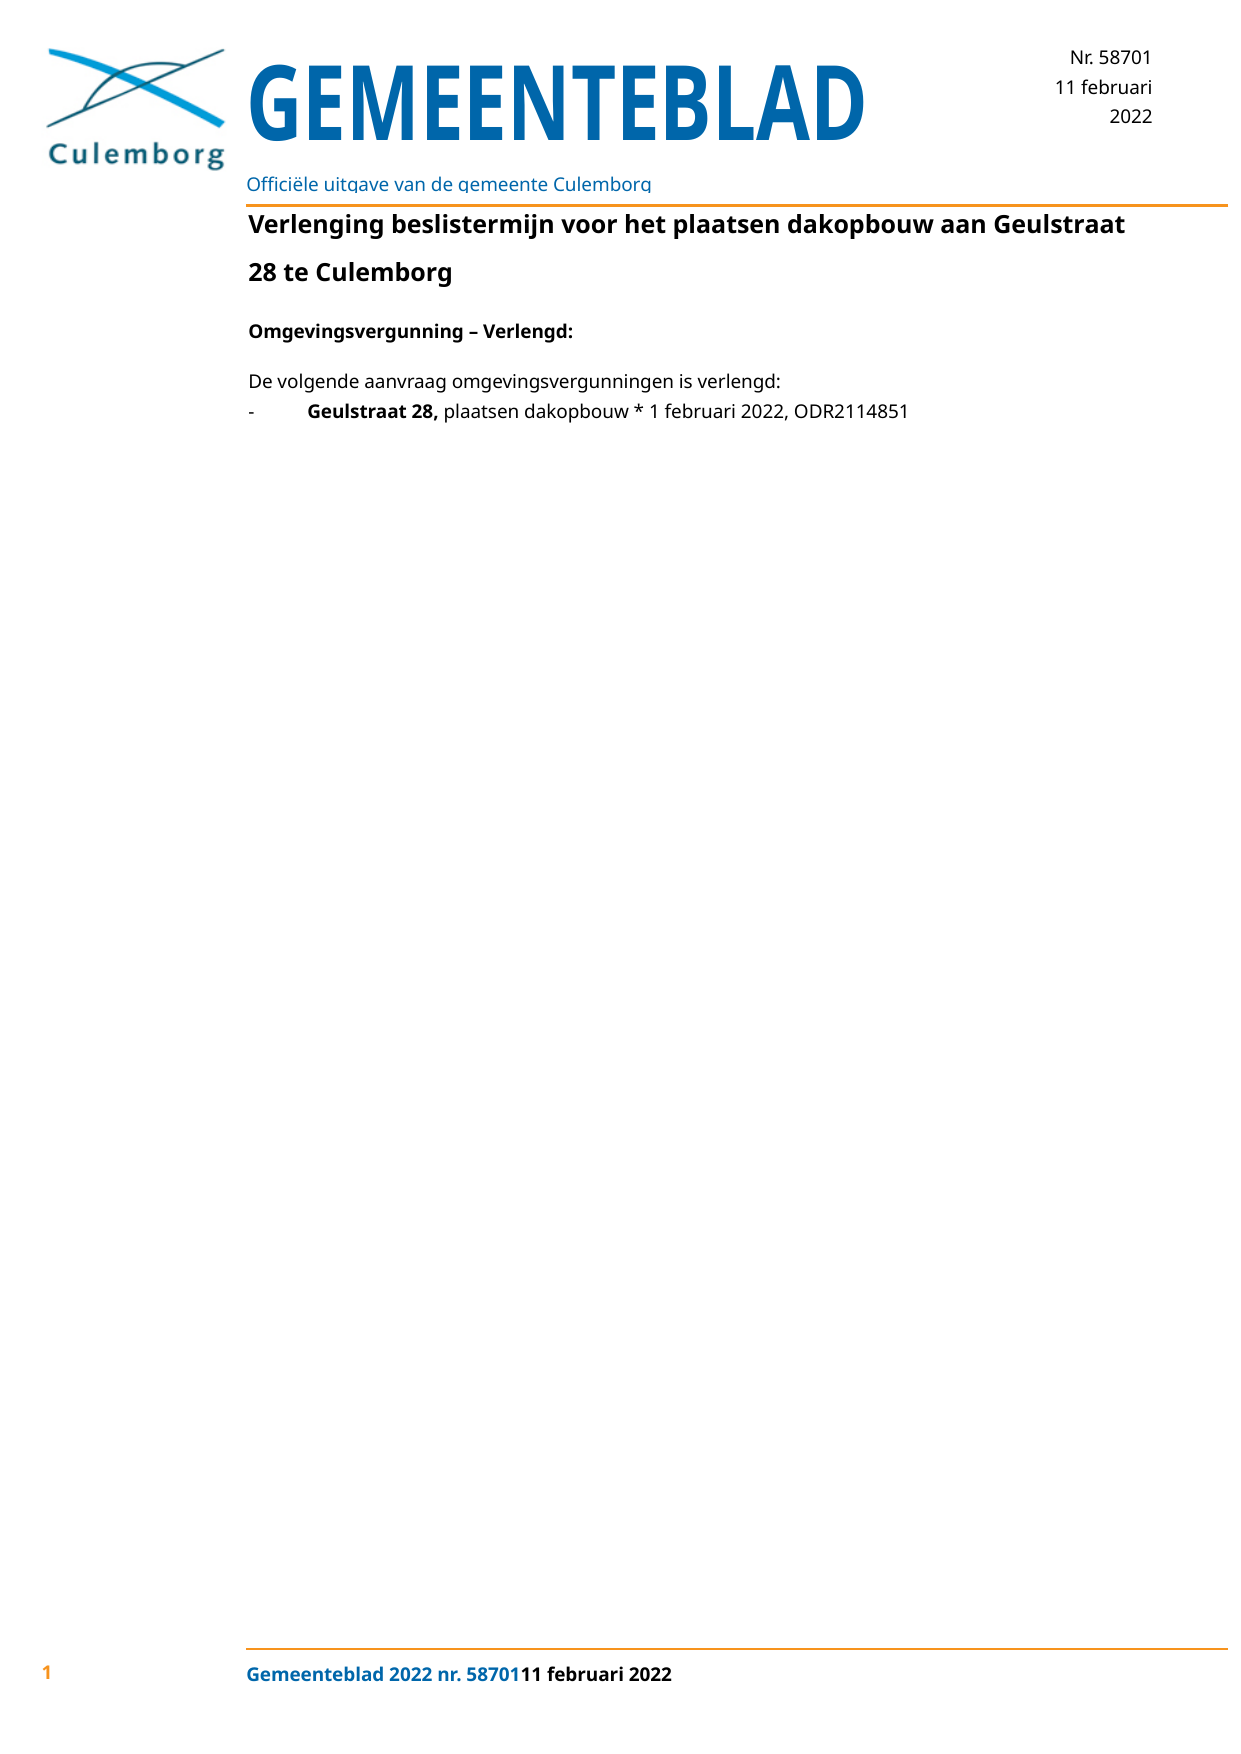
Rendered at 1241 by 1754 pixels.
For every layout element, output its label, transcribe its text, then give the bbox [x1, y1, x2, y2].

text Verlenging beslistermijn voor het plaatsen dakopbouw aan Geulstraat 28 te Culemborg [248, 207, 1152, 288]
text Omgevingsvergunning – Verlengd: [248, 318, 1152, 344]
text De volgende aanvraag omgevingsvergunningen is verlengd: [248, 368, 1152, 394]
picture [41, 47, 231, 172]
list Geulstraat 28, plaatsen dakopbouw * 1 februari 2022, ODR2114851 [248, 398, 1152, 424]
